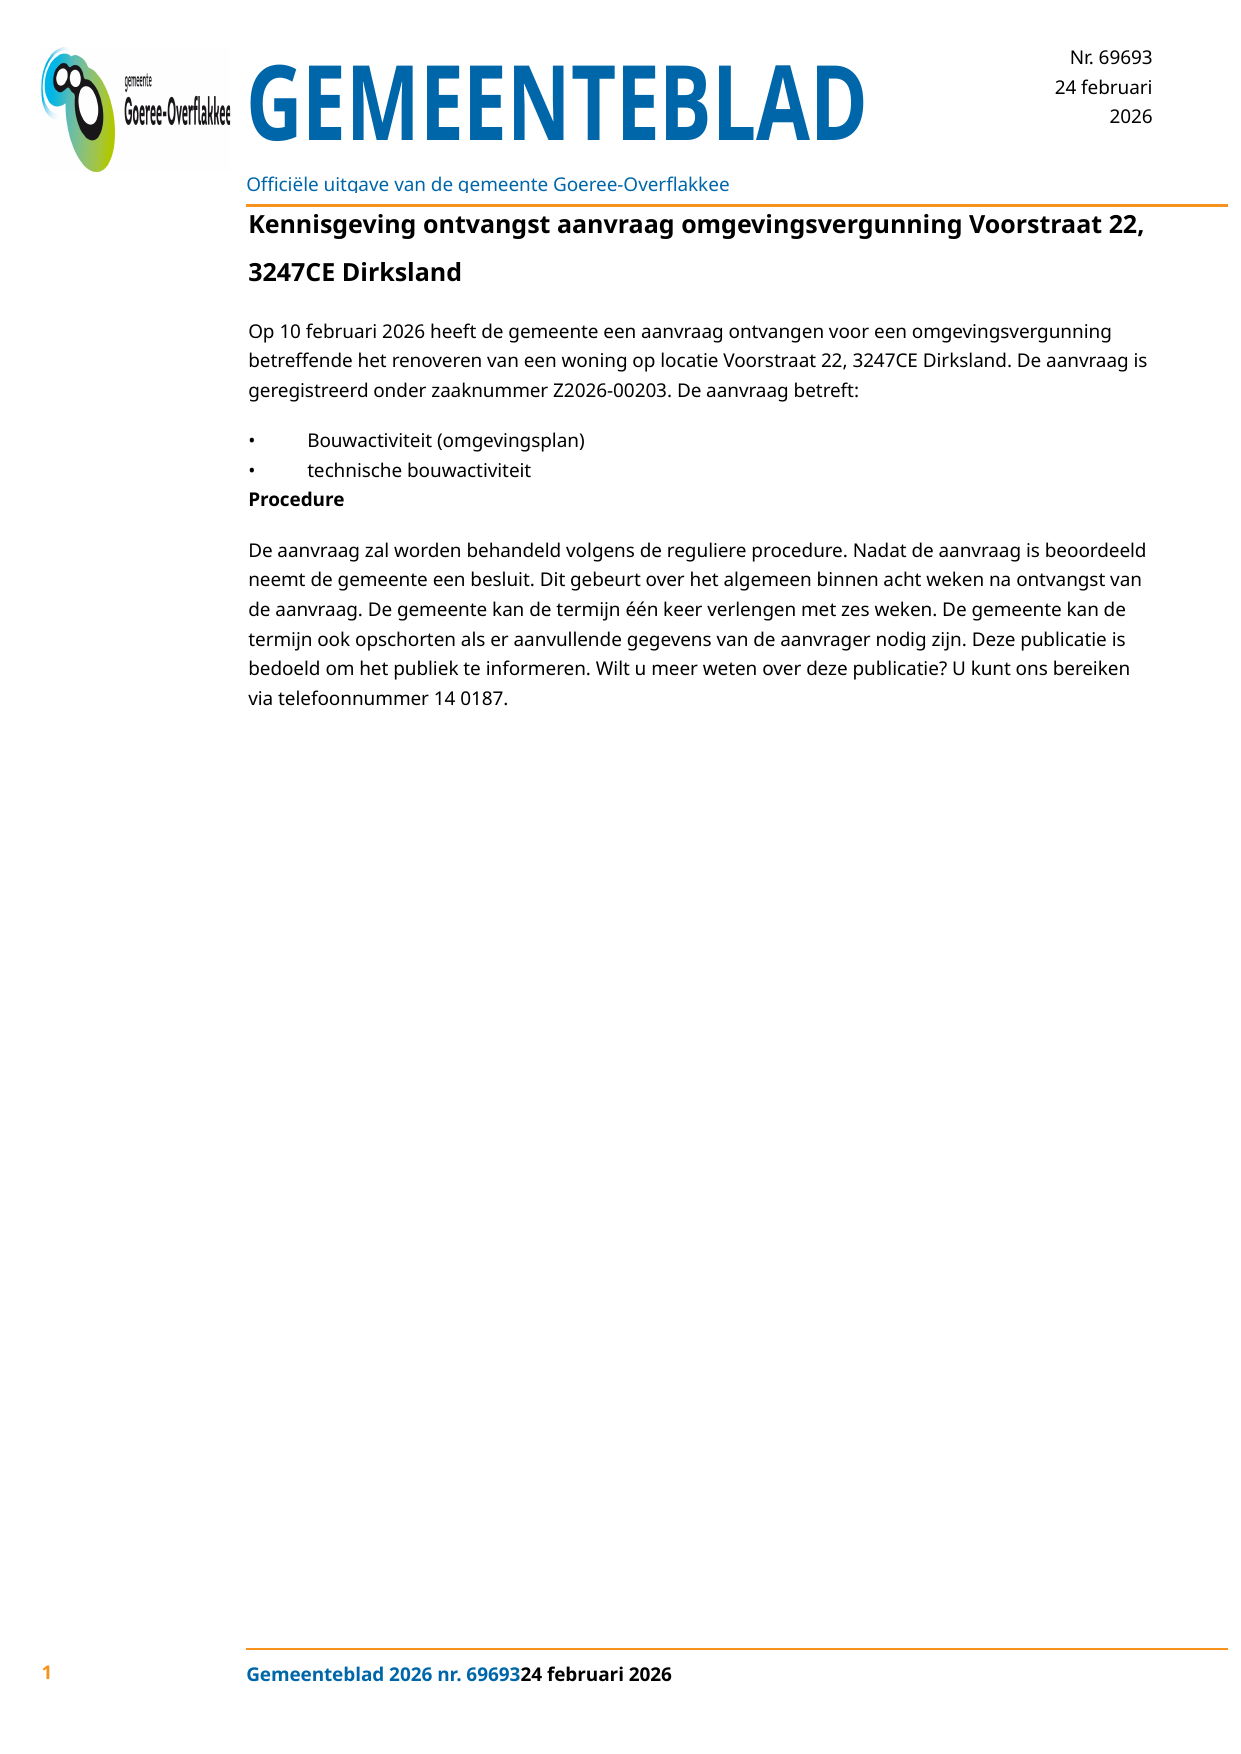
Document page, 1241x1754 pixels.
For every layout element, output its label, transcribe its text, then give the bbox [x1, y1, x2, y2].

list technische bouwactiviteit [248, 457, 1152, 483]
list Bouwactiviteit (omgevingsplan) [248, 427, 1152, 453]
picture [41, 47, 231, 172]
text De aanvraag zal worden behandeld volgens de reguliere procedure. Nadat de aanvraag is beoordeeld neemt de gemeente een besluit. Dit gebeurt over het algemeen binnen acht weken na ontvangst van de aanvraag. De gemeente kan de termijn één keer verlengen met zes weken. De gemeente kan de termijn ook opschorten als er aanvullende gegevens van de aanvrager nodig zijn. Deze publicatie is bedoeld om het publiek te informeren. Wilt u meer weten over deze publicatie? U kunt ons bereiken via telefoonnummer 14 0187. [248, 537, 1152, 711]
text Kennisgeving ontvangst aanvraag omgevingsvergunning Voorstraat 22, 3247CE Dirksland [248, 207, 1152, 288]
text Procedure [248, 487, 1152, 512]
text Op 10 februari 2026 heeft de gemeente een aanvraag ontvangen voor een omgevingsvergunning betreffende het renoveren van een woning op locatie Voorstraat 22, 3247CE Dirksland. De aanvraag is geregistreerd onder zaaknummer Z2026-00203. De aanvraag betreft: [248, 318, 1152, 403]
